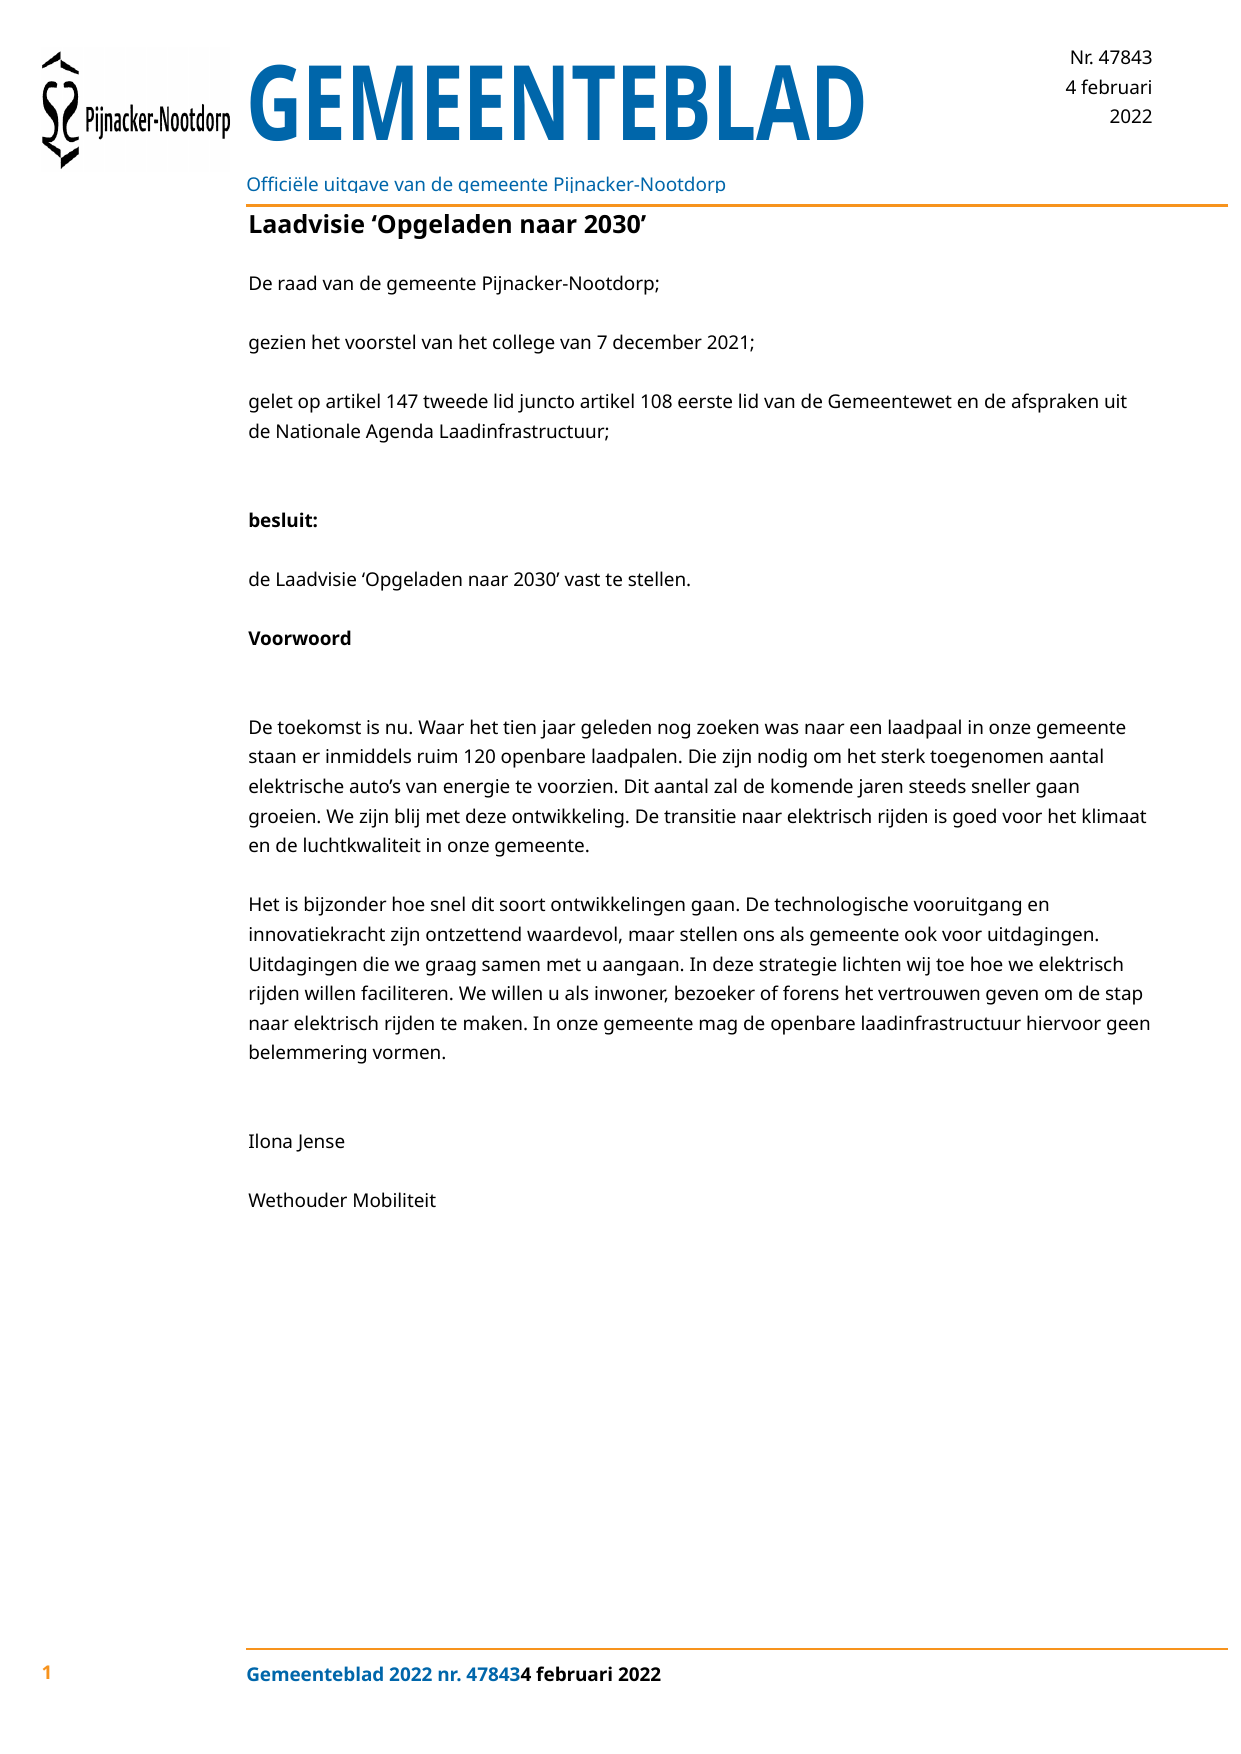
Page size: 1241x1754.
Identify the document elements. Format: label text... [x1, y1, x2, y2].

text de Laadvisie ‘Opgeladen naar 2030’ vast te stellen. [248, 566, 1152, 592]
text gelet op artikel 147 tweede lid juncto artikel 108 eerste lid van de Gemeentewet en de afspraken uit de Nationale Agenda Laadinfrastructuur; [248, 389, 1152, 444]
picture [41, 47, 231, 172]
text Het is bijzonder hoe snel dit soort ontwikkelingen gaan. De technologische vooruitgang en innovatiekracht zijn ontzettend waardevol, maar stellen ons als gemeente ook voor uitdagingen. Uitdagingen die we graag samen met u aangaan. In deze strategie lichten wij toe hoe we elektrisch rijden willen faciliteren. We willen u als inwoner, bezoeker of forens het vertrouwen geven om de stap naar elektrisch rijden te maken. In onze gemeente mag de openbare laadinfrastructuur hiervoor geen belemmering vormen. [248, 892, 1152, 1065]
text gezien het voorstel van het college van 7 december 2021; [248, 329, 1152, 355]
text Wethouder Mobiliteit [248, 1187, 1152, 1213]
text De toekomst is nu. Waar het tien jaar geleden nog zoeken was naar een laadpaal in onze gemeente staan er inmiddels ruim 120 openbare laadpalen. Die zijn nodig om het sterk toegenomen aantal elektrische auto’s van energie te voorzien. Dit aantal zal de komende jaren steeds sneller gaan groeien. We zijn blij met deze ontwikkeling. De transitie naar elektrisch rijden is goed voor het klimaat en de luchtkwaliteit in onze gemeente. [248, 714, 1152, 858]
text Laadvisie ‘Opgeladen naar 2030’ [248, 207, 1152, 241]
text Ilona Jense [248, 1128, 1152, 1154]
text Voorwoord [248, 625, 1152, 651]
text besluit: [248, 507, 1152, 533]
text De raad van de gemeente Pijnacker-Nootdorp; [248, 270, 1152, 296]
